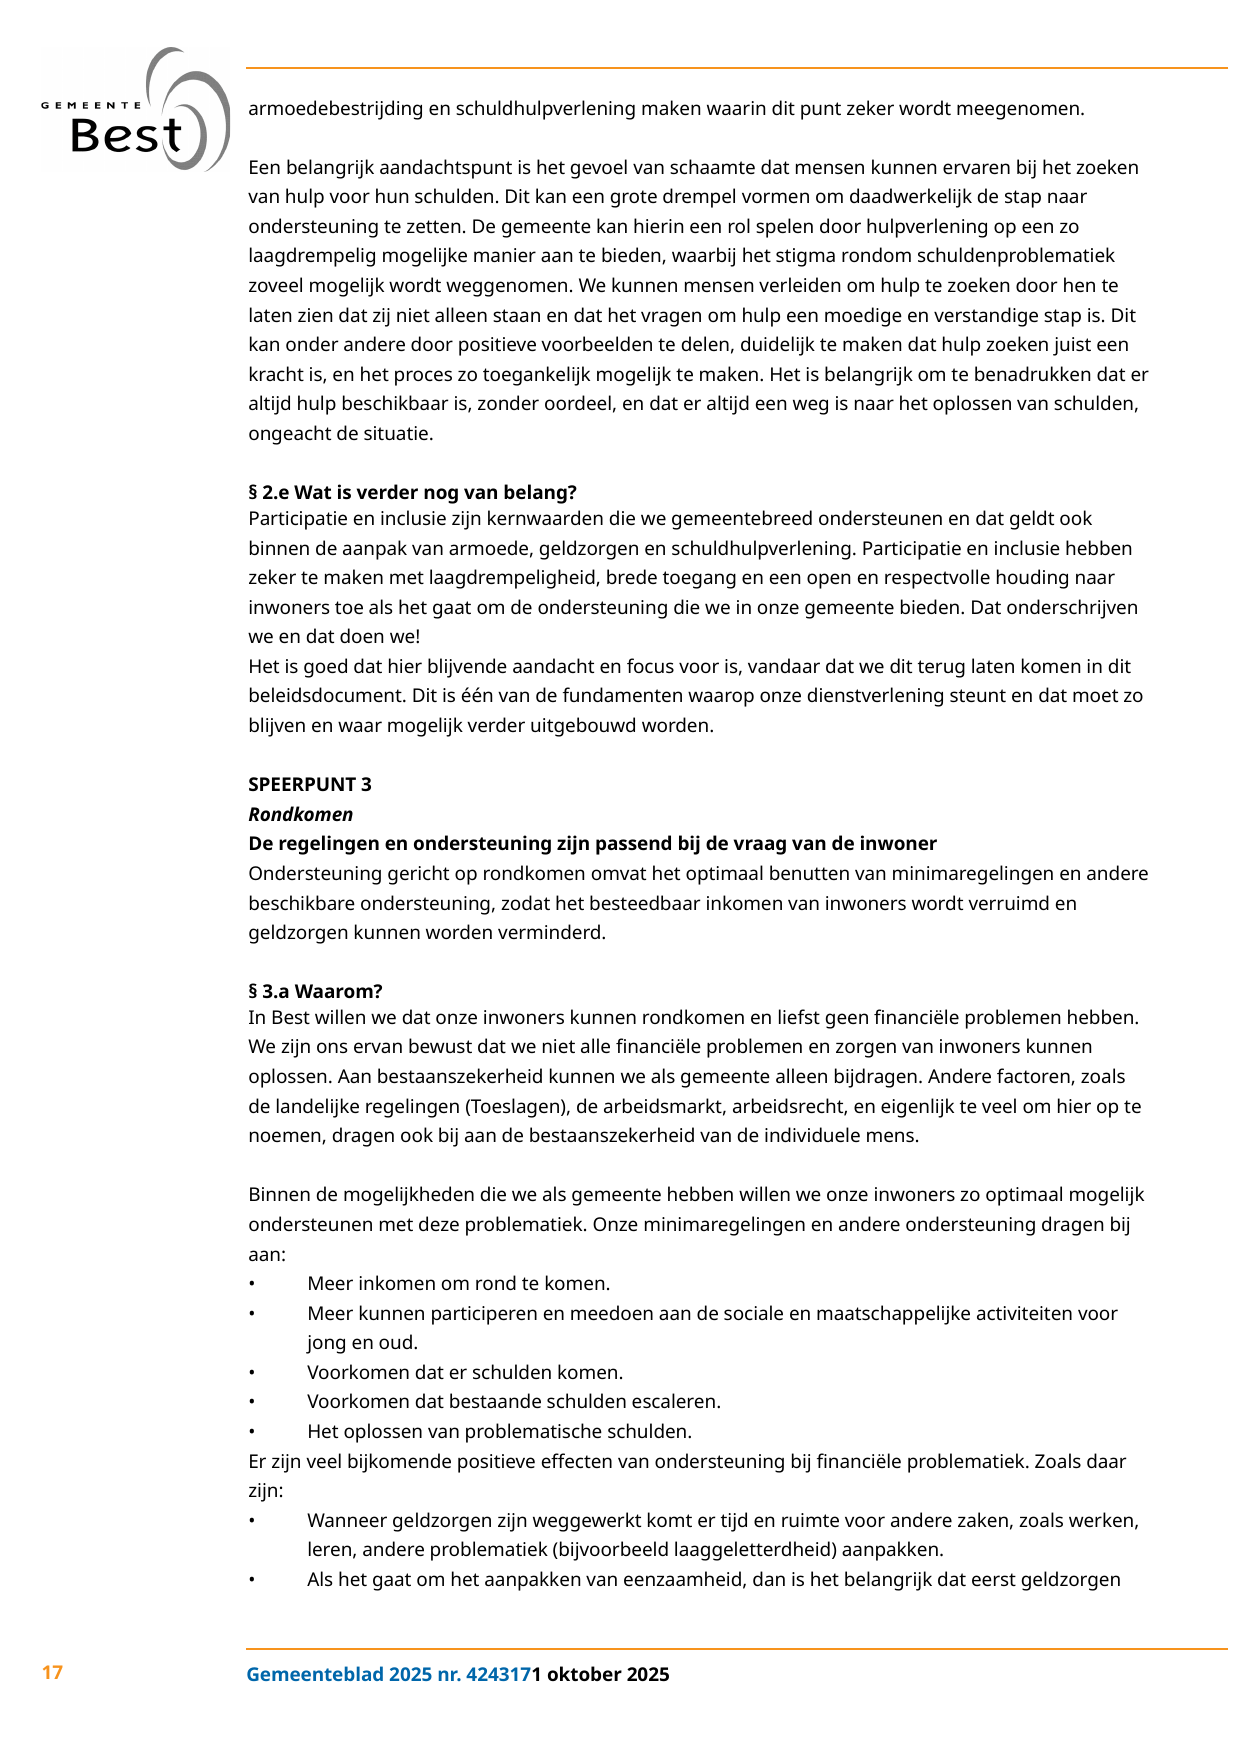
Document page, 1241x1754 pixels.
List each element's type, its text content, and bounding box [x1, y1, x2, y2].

text Er zijn veel bijkomende positieve effecten van ondersteuning bij financiële problematiek. Zoals daar zijn: [248, 1448, 1152, 1503]
list Als het gaat om het aanpakken van eenzaamheid, dan is het belangrijk dat eerst geldzorgen [248, 1566, 1152, 1592]
list Voorkomen dat er schulden komen. [248, 1359, 1152, 1385]
text SPEERPUNT 3 [248, 771, 1152, 797]
text Ondersteuning gericht op rondkomen omvat het optimaal benutten van minimaregelingen en andere beschikbare ondersteuning, zodat het besteedbaar inkomen van inwoners wordt verruimd en geldzorgen kunnen worden verminderd. [248, 860, 1152, 945]
text Participatie en inclusie zijn kernwaarden die we gemeentebreed ondersteunen en dat geldt ook binnen de aanpak van armoede, geldzorgen en schuldhulpverlening. Participatie en inclusie hebben zeker te maken met laagdrempeligheid, brede toegang en een open en respectvolle houding naar inwoners toe als het gaat om de ondersteuning die we in onze gemeente bieden. Dat onderschrijven we en dat doen we! [248, 505, 1152, 649]
text De regelingen en ondersteuning zijn passend bij de vraag van de inwoner [248, 831, 1152, 856]
text § 3.a Waarom? [248, 978, 1152, 1004]
list Wanneer geldzorgen zijn weggewerkt komt er tijd en ruimte voor andere zaken, zoals werken, leren, andere problematiek (bijvoorbeeld laaggeletterdheid) aanpakken. [248, 1507, 1152, 1562]
list Meer inkomen om rond te komen. [248, 1270, 1152, 1296]
list Meer kunnen participeren en meedoen aan de sociale en maatschappelijke activiteiten voor jong en oud. [248, 1300, 1152, 1355]
text Rondkomen [248, 801, 1152, 827]
text Binnen de mogelijkheden die we als gemeente hebben willen we onze inwoners zo optimaal mogelijk ondersteunen met deze problematiek. Onze minimaregelingen en andere ondersteuning dragen bij aan: [248, 1182, 1152, 1267]
list Voorkomen dat bestaande schulden escaleren. [248, 1389, 1152, 1414]
picture [41, 47, 231, 172]
text Het is goed dat hier blijvende aandacht en focus voor is, vandaar dat we dit terug laten komen in dit beleidsdocument. Dit is één van de fundamenten waarop onze dienstverlening steunt en dat moet zo blijven en waar mogelijk verder uitgebouwd worden. [248, 653, 1152, 738]
text § 2.e Wat is verder nog van belang? [248, 479, 1152, 505]
text armoedebestrijding en schuldhulpverlening maken waarin dit punt zeker wordt meegenomen. [248, 95, 1152, 121]
text In Best willen we dat onze inwoners kunnen rondkomen en liefst geen financiële problemen hebben. We zijn ons ervan bewust dat we niet alle financiële problemen en zorgen van inwoners kunnen oplossen. Aan bestaanszekerheid kunnen we als gemeente alleen bijdragen. Andere factoren, zoals de landelijke regelingen (Toeslagen), de arbeidsmarkt, arbeidsrecht, en eigenlijk te veel om hier op te noemen, dragen ook bij aan de bestaanszekerheid van de individuele mens. [248, 1004, 1152, 1148]
text Een belangrijk aandachtspunt is het gevoel van schaamte dat mensen kunnen ervaren bij het zoeken van hulp voor hun schulden. Dit kan een grote drempel vormen om daadwerkelijk de stap naar ondersteuning te zetten. De gemeente kan hierin een rol spelen door hulpverlening op een zo laagdrempelig mogelijke manier aan te bieden, waarbij het stigma rondom schuldenproblematiek zoveel mogelijk wordt weggenomen. We kunnen mensen verleiden om hulp te zoeken door hen te laten zien dat zij niet alleen staan en dat het vragen om hulp een moedige en verstandige stap is. Dit kan onder andere door positieve voorbeelden te delen, duidelijk te maken dat hulp zoeken juist een kracht is, en het proces zo toegankelijk mogelijk te maken. Het is belangrijk om te benadrukken dat er altijd hulp beschikbaar is, zonder oordeel, en dat er altijd een weg is naar het oplossen van schulden, ongeacht de situatie. [248, 154, 1152, 446]
list Het oplossen van problematische schulden. [248, 1418, 1152, 1444]
